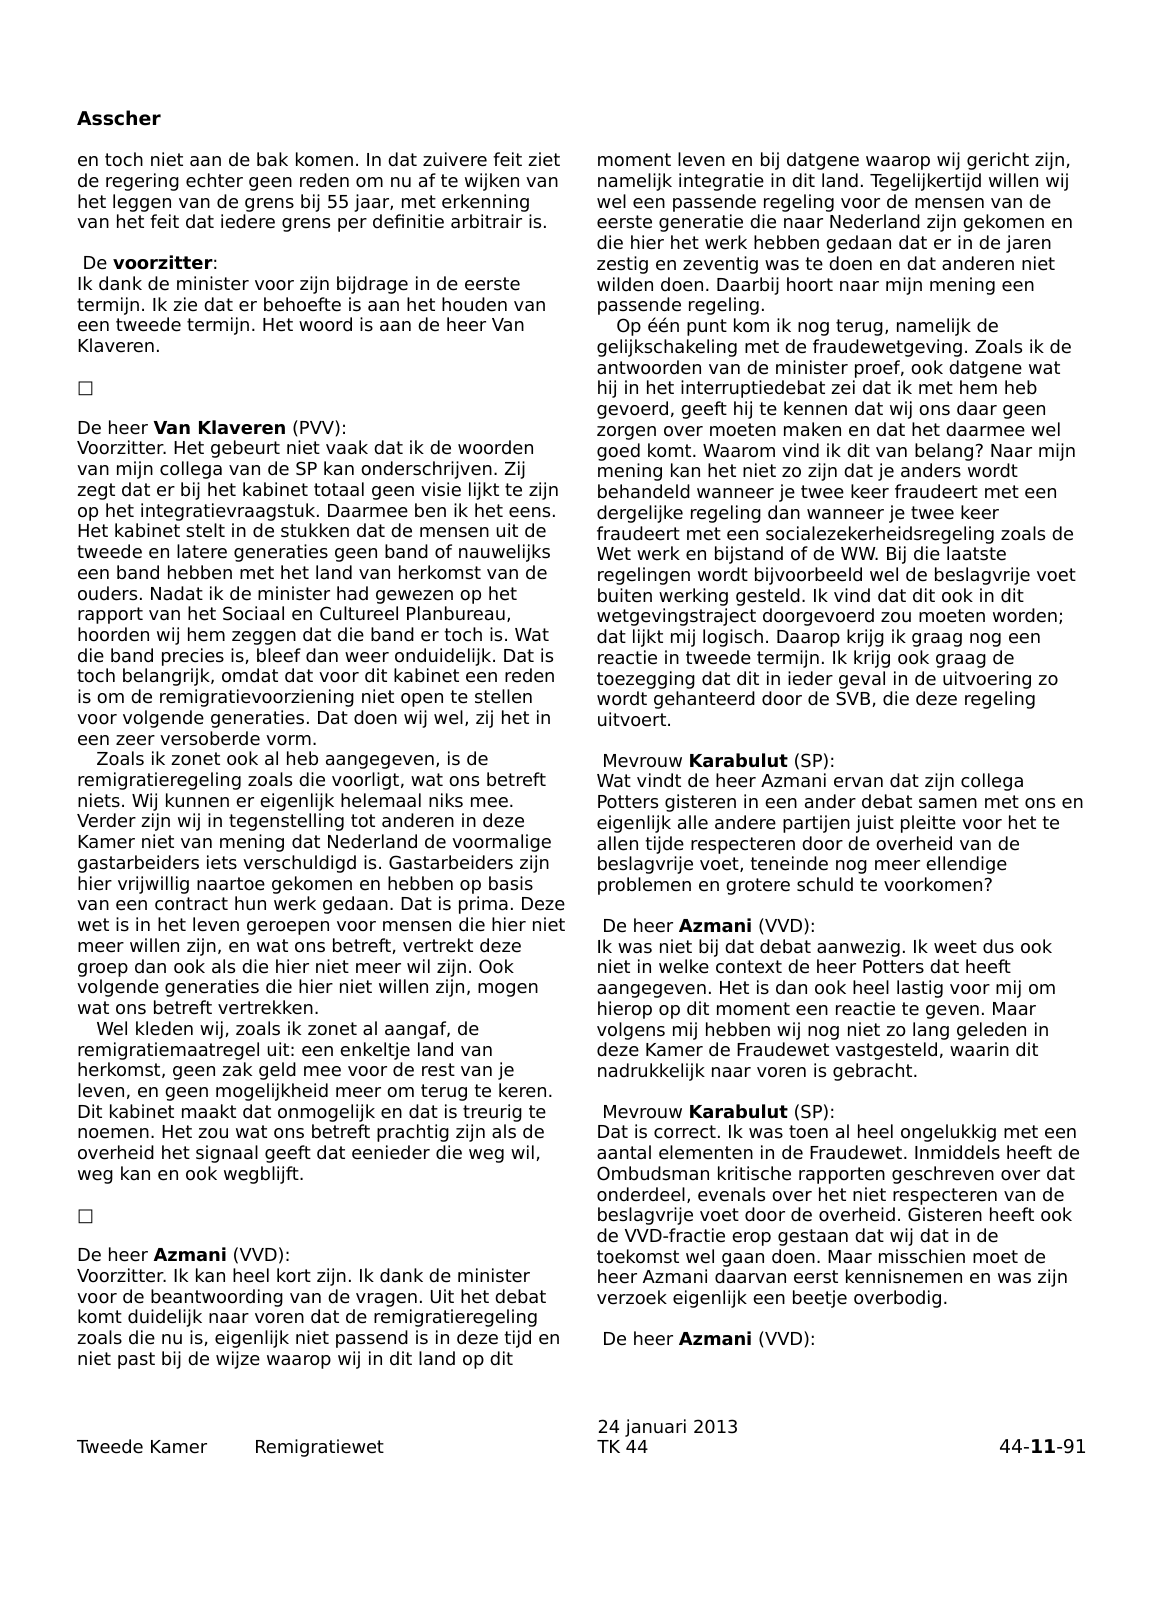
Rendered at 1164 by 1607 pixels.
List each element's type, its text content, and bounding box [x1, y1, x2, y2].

text Mevrouw Karabulut (SP): [596, 1102, 1087, 1122]
text □ [77, 377, 567, 397]
text Wel kleden wij, zoals ik zonet al aangaf, de remigratiemaatregel uit: een enkeltje land van herkomst, geen zak geld mee voor de rest van je leven, en geen mogelijkheid meer om terug te keren. Dit kabinet maakt dat onmogelijk en dat is treurig te noemen. Het zou wat ons betreft prachtig zijn als de overheid het signaal geeft dat eenieder die weg wil, weg kan en ook wegblijft. [77, 1019, 567, 1184]
text Mevrouw Karabulut (SP): [596, 751, 1087, 771]
text De heer Azmani (VVD): [77, 1245, 567, 1266]
text Dat is correct. Ik was toen al heel ongelukkig met een aantal elementen in de Fraudewet. Inmiddels heeft de Ombudsman kritische rapporten geschreven over dat onderdeel, evenals over het niet respecteren van de beslagvrije voet door de overheid. Gisteren heeft ook de VVD-fractie erop gestaan dat wij dat in de toekomst wel gaan doen. Maar misschien moet de heer Azmani daarvan eerst kennisnemen en was zijn verzoek eigenlijk een beetje overbodig. [596, 1122, 1087, 1309]
text Ik dank de minister voor zijn bijdrage in de eerste termijn. Ik zie dat er behoefte is aan het houden van een tweede termijn. Het woord is aan de heer Van Klaveren. [77, 274, 567, 357]
text De heer Van Klaveren (PVV): [77, 417, 567, 438]
text □ [77, 1204, 567, 1225]
text Voorzitter. Het gebeurt niet vaak dat ik de woorden van mijn collega van de SP kan onderschrijven. Zij zegt dat er bij het kabinet totaal geen visie lijkt te zijn op het integratievraagstuk. Daarmee ben ik het eens. Het kabinet stelt in de stukken dat de mensen uit de tweede en latere generaties geen band of nauwelijks een band hebben met het land van herkomst van de ouders. Nadat ik de minister had gewezen op het rapport van het Sociaal en Cultureel Planbureau, hoorden wij hem zeggen dat die band er toch is. Wat die band precies is, bleef dan weer onduidelijk. Dat is toch belangrijk, omdat dat voor dit kabinet een reden is om de remigratievoorziening niet open te stellen voor volgende generaties. Dat doen wij wel, zij het in een zeer versoberde vorm. [77, 438, 567, 749]
text Wat vindt de heer Azmani ervan dat zijn collega Potters gisteren in een ander debat samen met ons en eigenlijk alle andere partijen juist pleitte voor het te allen tijde respecteren door de overheid van de beslagvrije voet, teneinde nog meer ellendige problemen en grotere schuld te voorkomen? [596, 771, 1087, 896]
text De voorzitter: [77, 253, 567, 274]
text Op één punt kom ik nog terug, namelijk de gelijkschakeling met de fraudewetgeving. Zoals ik de antwoorden van de minister proef, ook datgene wat hij in het interruptiedebat zei dat ik met hem heb gevoerd, geeft hij te kennen dat wij ons daar geen zorgen over moeten maken en dat het daarmee wel goed komt. Waarom vind ik dit van belang? Naar mijn mening kan het niet zo zijn dat je anders wordt behandeld wanneer je twee keer fraudeert met een dergelijke regeling dan wanneer je twee keer fraudeert met een socialezekerheidsregeling zoals de Wet werk en bijstand of de WW. Bij die laatste regelingen wordt bijvoorbeeld wel de beslagvrije voet buiten werking gesteld. Ik vind dat dit ook in dit wetgevingstraject doorgevoerd zou moeten worden; dat lijkt mij logisch. Daarop krijg ik graag nog een reactie in tweede termijn. Ik krijg ook graag de toezegging dat dit in ieder geval in de uitvoering zo wordt gehanteerd door de SVB, die deze regeling uitvoert. [596, 316, 1087, 731]
text De heer Azmani (VVD): [596, 916, 1087, 936]
text De heer Azmani (VVD): [596, 1329, 1087, 1349]
text Zoals ik zonet ook al heb aangegeven, is de remigratieregeling zoals die voorligt, wat ons betreft niets. Wij kunnen er eigenlijk helemaal niks mee. Verder zijn wij in tegenstelling tot anderen in deze Kamer niet van mening dat Nederland de voormalige gastarbeiders iets verschuldigd is. Gastarbeiders zijn hier vrijwillig naartoe gekomen en hebben op basis van een contract hun werk gedaan. Dat is prima. Deze wet is in het leven geroepen voor mensen die hier niet meer willen zijn, en wat ons betreft, vertrekt deze groep dan ook als die hier niet meer wil zijn. Ook volgende generaties die hier niet willen zijn, mogen wat ons betreft vertrekken. [77, 749, 567, 1019]
text moment leven en bij datgene waarop wij gericht zijn, namelijk integratie in dit land. Tegelijkertijd willen wij wel een passende regeling voor de mensen van de eerste generatie die naar Nederland zijn gekomen en die hier het werk hebben gedaan dat er in de jaren zestig en zeventig was te doen en dat anderen niet wilden doen. Daarbij hoort naar mijn mening een passende regeling. [596, 150, 1087, 316]
text Voorzitter. Ik kan heel kort zijn. Ik dank de minister voor de beantwoording van de vragen. Uit het debat komt duidelijk naar voren dat de remigratieregeling zoals die nu is, eigenlijk niet passend is in deze tijd en niet past bij de wijze waarop wij in dit land op dit [77, 1266, 567, 1369]
text en toch niet aan de bak komen. In dat zuivere feit ziet de regering echter geen reden om nu af te wijken van het leggen van de grens bij 55 jaar, met erkenning van het feit dat iedere grens per definitie arbitrair is. [77, 150, 567, 233]
text Ik was niet bij dat debat aanwezig. Ik weet dus ook niet in welke context de heer Potters dat heeft aangegeven. Het is dan ook heel lastig voor mij om hierop op dit moment een reactie te geven. Maar volgens mij hebben wij nog niet zo lang geleden in deze Kamer de Fraudewet vastgesteld, waarin dit nadrukkelijk naar voren is gebracht. [596, 936, 1087, 1082]
